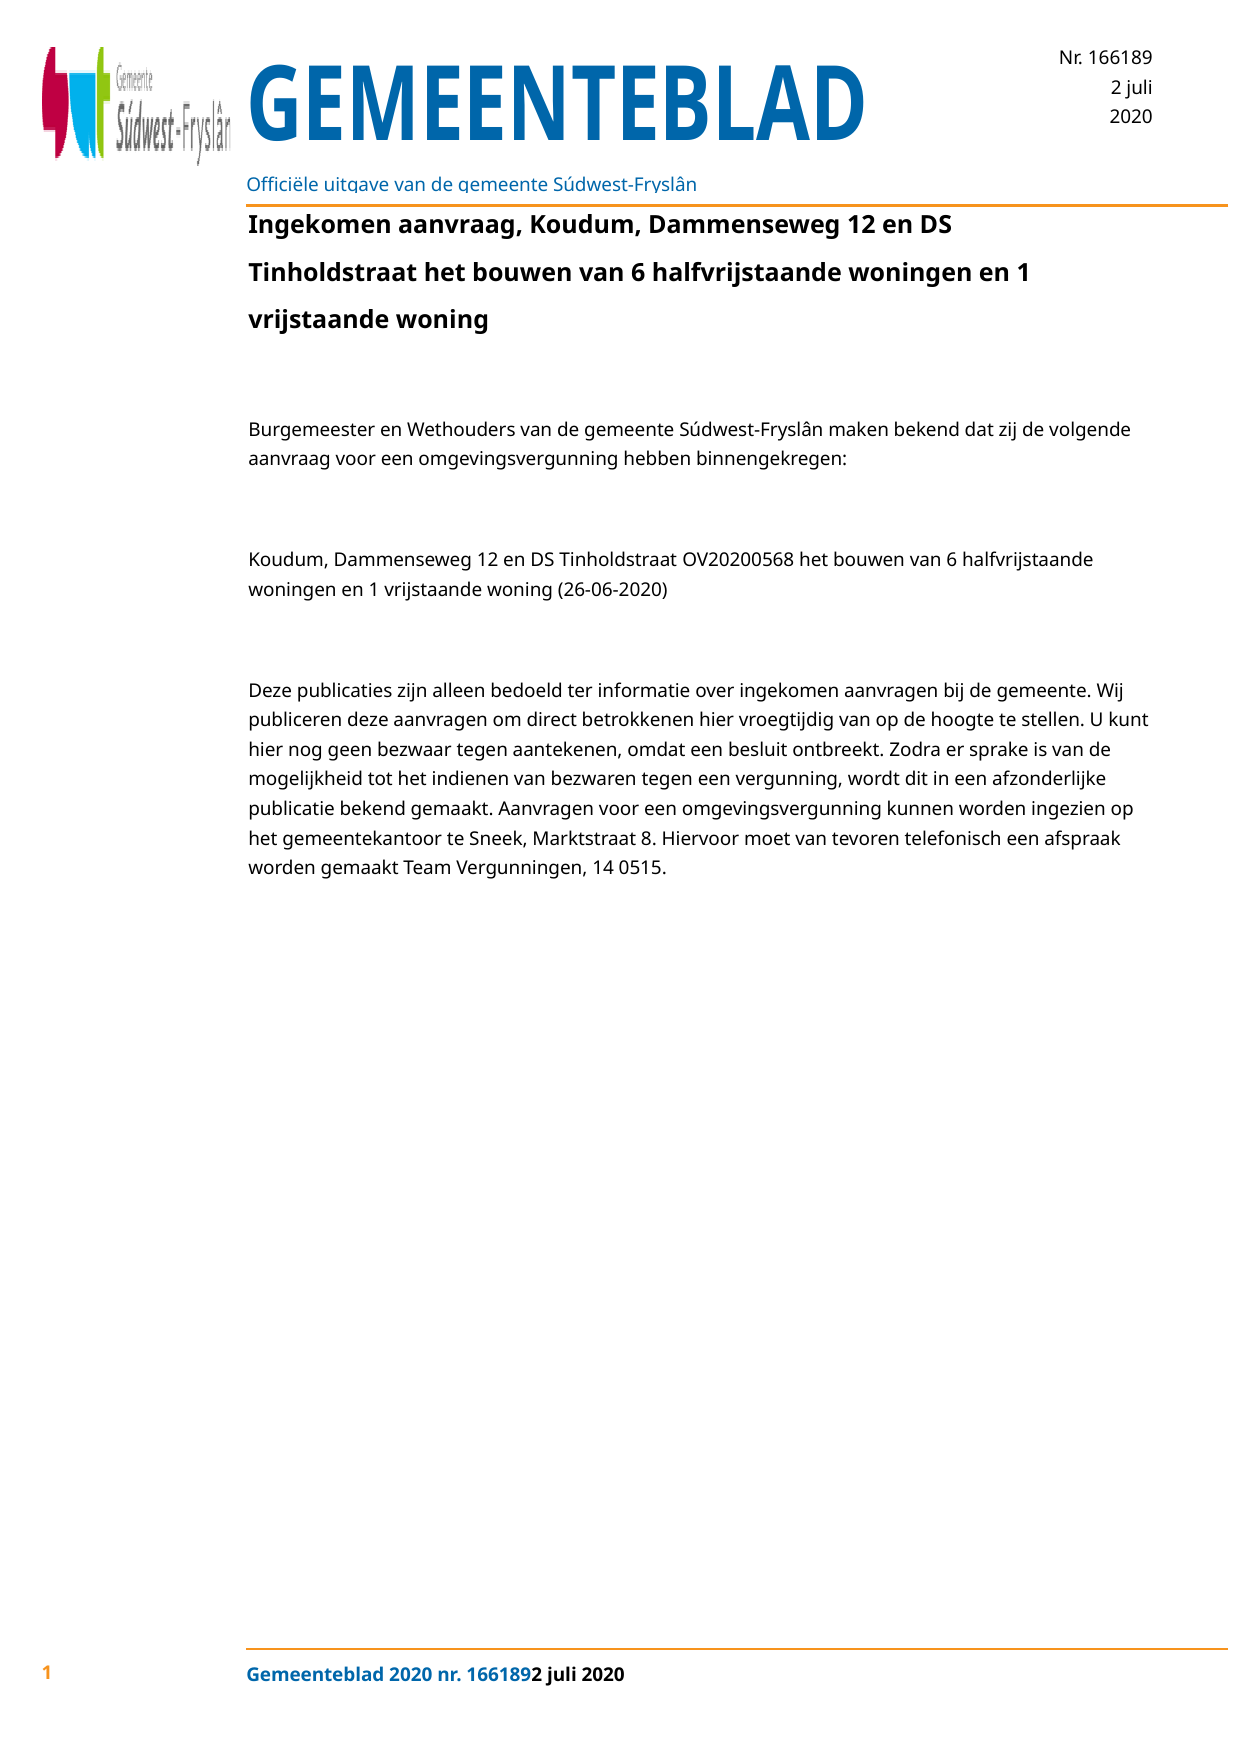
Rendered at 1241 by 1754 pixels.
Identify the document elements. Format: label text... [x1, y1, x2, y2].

text Deze publicaties zijn alleen bedoeld ter informatie over ingekomen aanvragen bij de gemeente. Wij publiceren deze aanvragen om direct betrokkenen hier vroegtijdig van op de hoogte te stellen. U kunt hier nog geen bezwaar tegen aantekenen, omdat een besluit ontbreekt. Zodra er sprake is van de mogelijkheid tot het indienen van bezwaren tegen een vergunning, wordt dit in een afzonderlijke publicatie bekend gemaakt. Aanvragen voor een omgevingsvergunning kunnen worden ingezien op het gemeentekantoor te Sneek, Marktstraat 8. Hiervoor moet van tevoren telefonisch een afspraak worden gemaakt Team Vergunningen, 14 0515. [248, 677, 1152, 880]
text Burgemeester en Wethouders van de gemeente Súdwest-Fryslân maken bekend dat zij de volgende aanvraag voor een omgevingsvergunning hebben binnengekregen: [248, 416, 1152, 471]
text Koudum, Dammenseweg 12 en DS Tinholdstraat OV20200568 het bouwen van 6 halfvrijstaande woningen en 1 vrijstaande woning (26-06-2020) [248, 546, 1152, 602]
picture [41, 47, 231, 172]
text Ingekomen aanvraag, Koudum, Dammenseweg 12 en DS Tinholdstraat het bouwen van 6 halfvrijstaande woningen en 1 vrijstaande woning [248, 207, 1152, 336]
